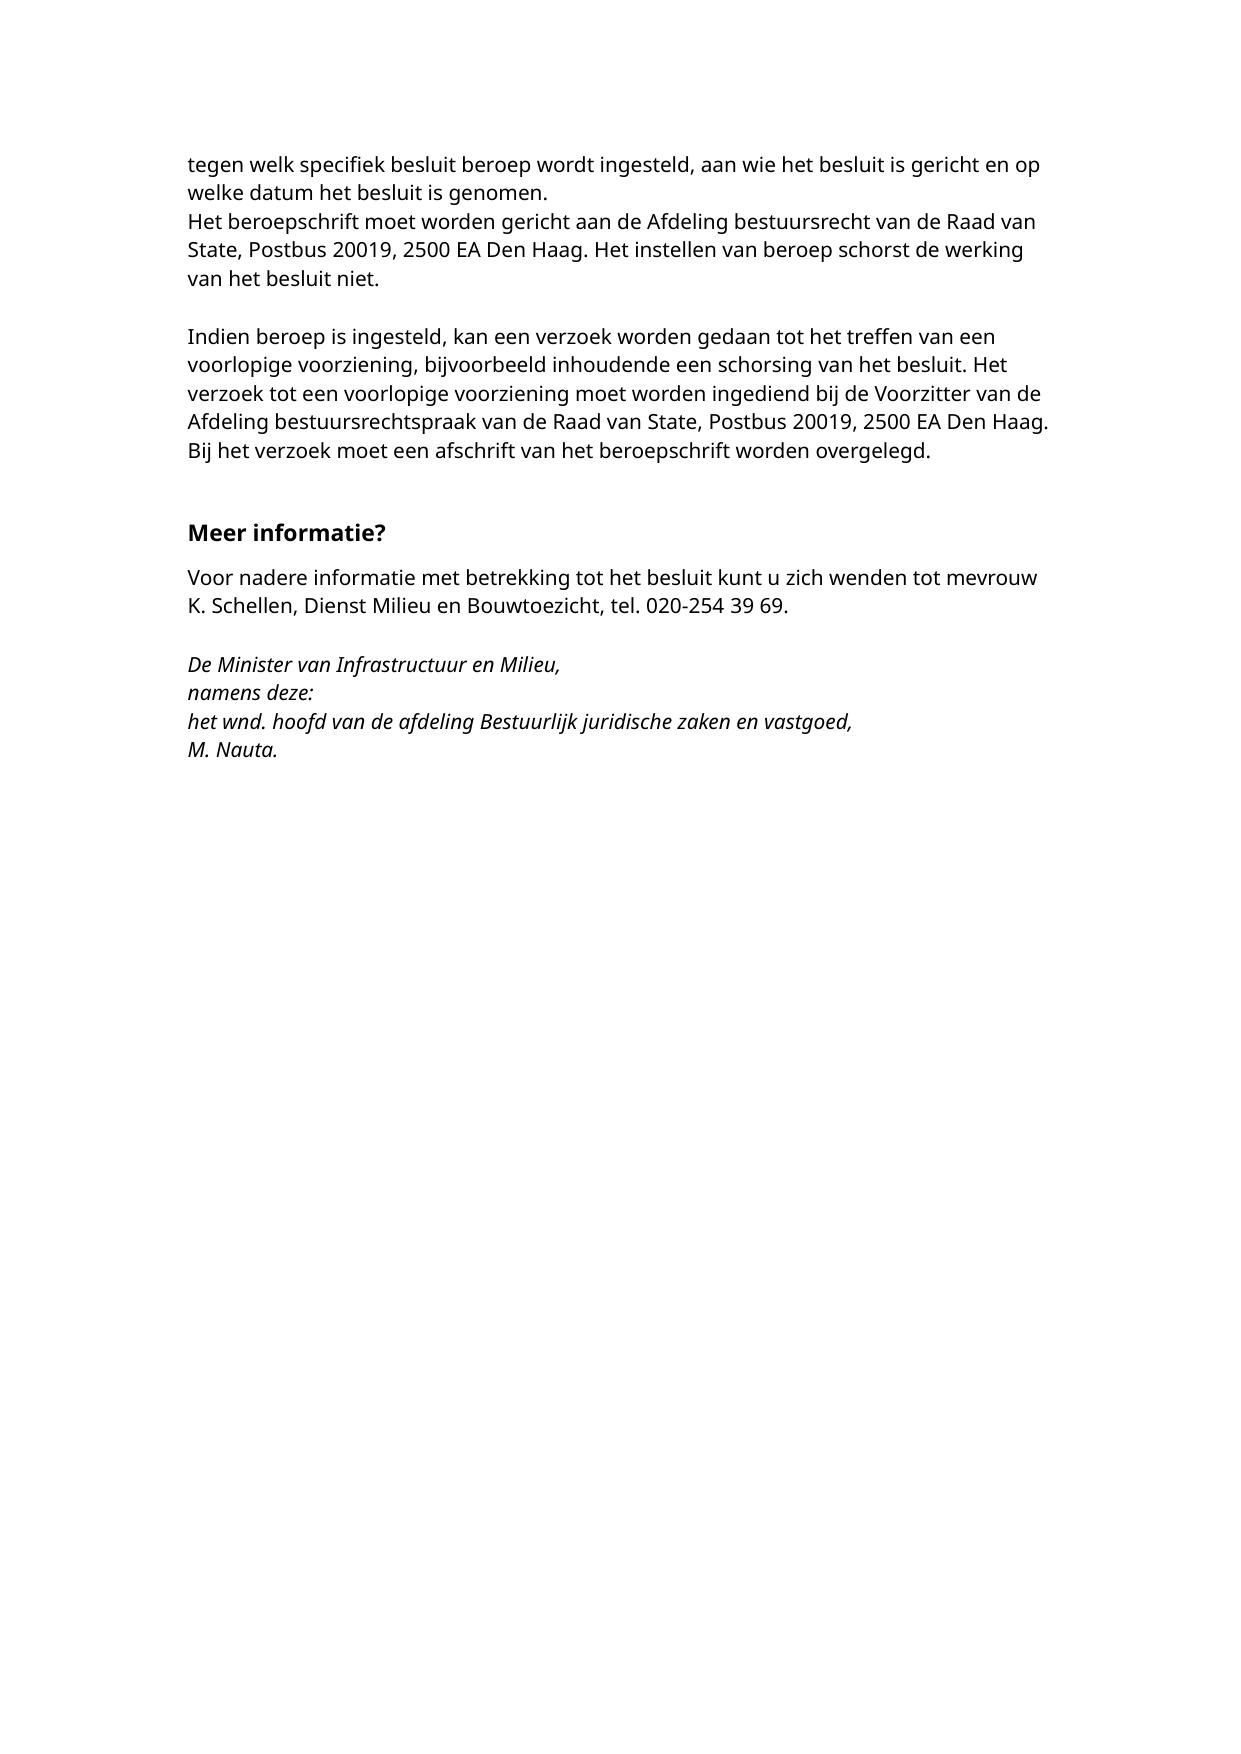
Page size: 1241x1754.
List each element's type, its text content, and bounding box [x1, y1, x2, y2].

text De Minister van Infrastructuur en Milieu, [187, 650, 1053, 678]
text Het beroepschrift moet worden gericht aan de Afdeling bestuursrecht van de Raad van State, Postbus 20019, 2500 EA Den Haag. Het instellen van beroep schorst de werking van het besluit niet. [187, 207, 1053, 292]
text M. Nauta. [187, 735, 1053, 764]
text Indien beroep is ingesteld, kan een verzoek worden gedaan tot het treffen van een voorlopige voorziening, bijvoorbeeld inhoudende een schorsing van het besluit. Het verzoek tot een voorlopige voorziening moet worden ingediend bij de Voorzitter van de Afdeling bestuursrechtspraak van de Raad van State, Postbus 20019, 2500 EA Den Haag. [187, 322, 1053, 436]
text het wnd. hoofd van de afdeling Bestuurlijk juridische zaken en vastgoed, [187, 707, 1053, 735]
text namens deze: [187, 678, 1053, 707]
text Bij het verzoek moet een afschrift van het beroepschrift worden overgelegd. [187, 436, 1053, 464]
subtitle Meer informatie? [187, 517, 1053, 548]
text tegen welk specifiek besluit beroep wordt ingesteld, aan wie het besluit is gericht en op welke datum het besluit is genomen. [187, 150, 1053, 207]
text Voor nadere informatie met betrekking tot het besluit kunt u zich wenden tot mevrouw K. Schellen, Dienst Milieu en Bouwtoezicht, tel. 020-254 39 69. [187, 563, 1053, 620]
